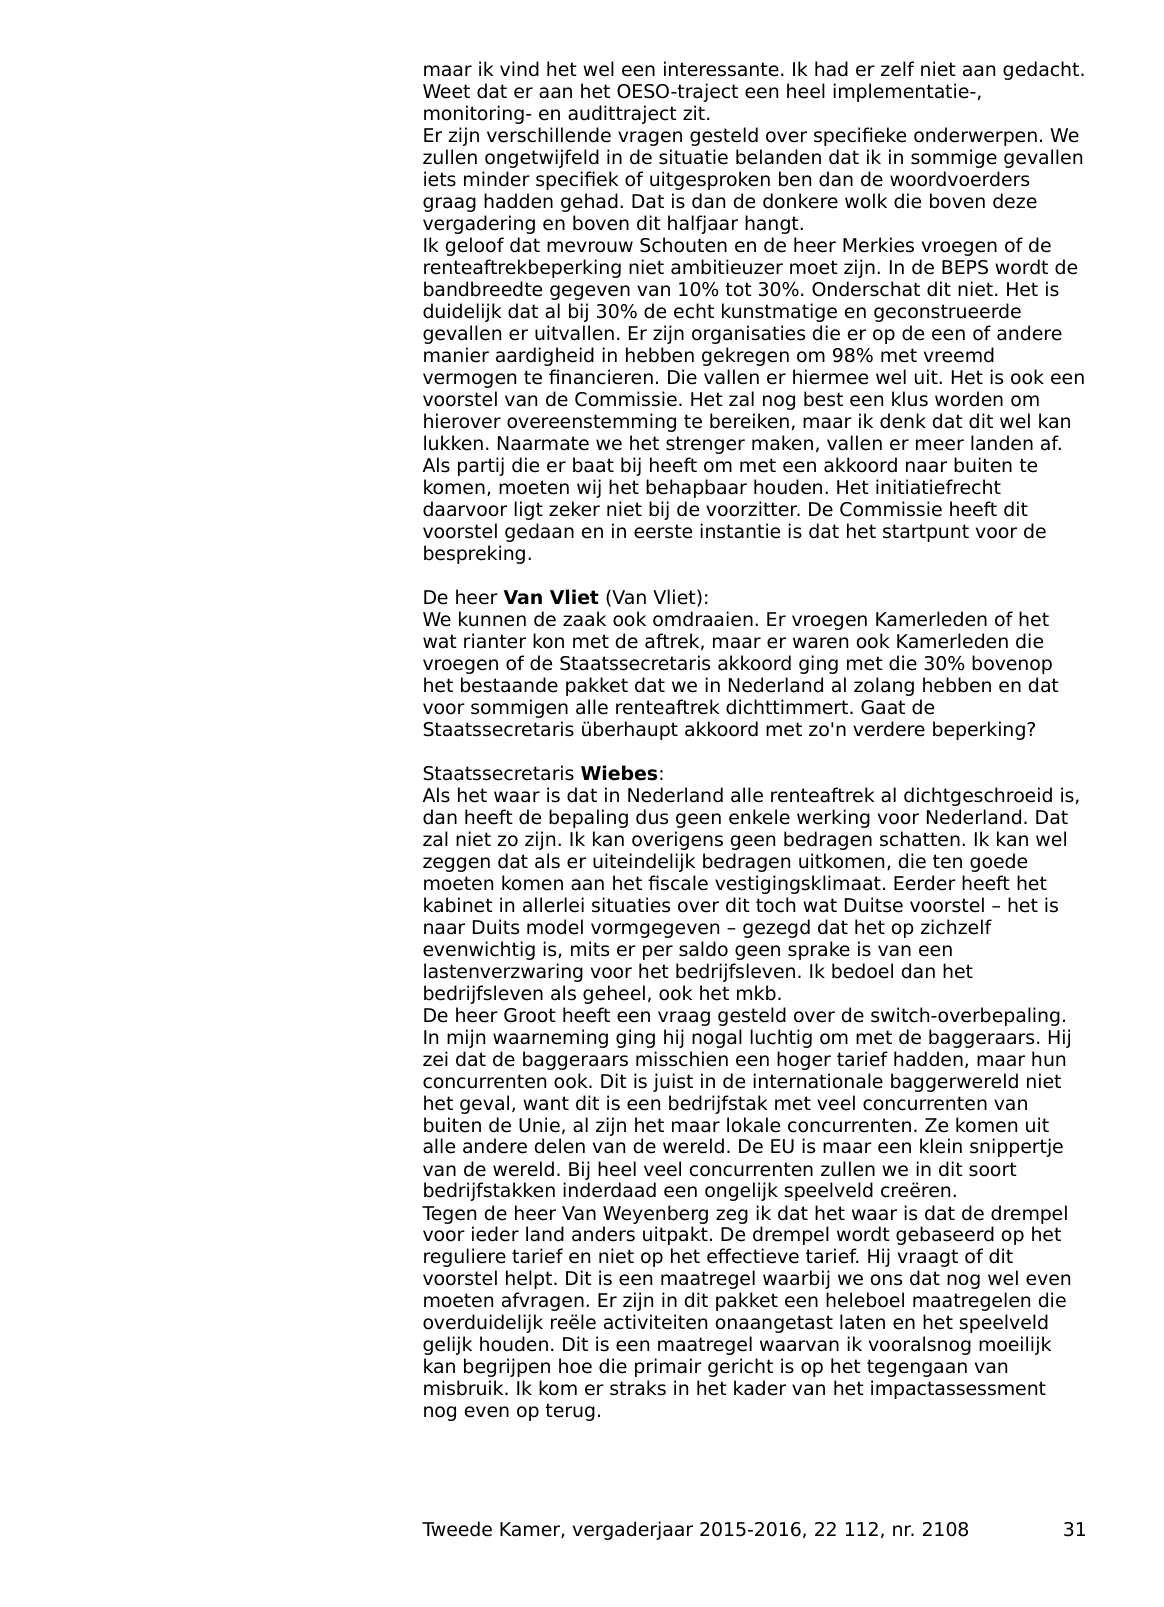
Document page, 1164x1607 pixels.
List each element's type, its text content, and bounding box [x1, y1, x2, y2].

text Ik geloof dat mevrouw Schouten en de heer Merkies vroegen of de renteaftrekbeperking niet ambitieuzer moet zijn. In de BEPS wordt de bandbreedte gegeven van 10% tot 30%. Onderschat dit niet. Het is duidelijk dat al bij 30% de echt kunstmatige en geconstrueerde gevallen er uitvallen. Er zijn organisaties die er op de een of andere manier aardigheid in hebben gekregen om 98% met vreemd vermogen te financieren. Die vallen er hiermee wel uit. Het is ook een voorstel van de Commissie. Het zal nog best een klus worden om hierover overeenstemming te bereiken, maar ik denk dat dit wel kan lukken. Naarmate we het strenger maken, vallen er meer landen af. Als partij die er baat bij heeft om met een akkoord naar buiten te komen, moeten wij het behapbaar houden. Het initiatiefrecht daarvoor ligt zeker niet bij de voorzitter. De Commissie heeft dit voorstel gedaan en in eerste instantie is dat het startpunt voor de bespreking. [422, 235, 1087, 564]
text De heer Van Vliet (Van Vliet): [422, 587, 1087, 609]
text maar ik vind het wel een interessante. Ik had er zelf niet aan gedacht. Weet dat er aan het OESO-traject een heel implementatie-, monitoring- en audittraject zit. [422, 59, 1087, 125]
text Tegen de heer Van Weyenberg zeg ik dat het waar is dat de drempel voor ieder land anders uitpakt. De drempel wordt gebaseerd op het reguliere tarief en niet op het effectieve tarief. Hij vraagt of dit voorstel helpt. Dit is een maatregel waarbij we ons dat nog wel even moeten afvragen. Er zijn in dit pakket een heleboel maatregelen die overduidelijk reële activiteiten onaangetast laten en het speelveld gelijk houden. Dit is een maatregel waarvan ik vooralsnog moeilijk kan begrijpen hoe die primair gericht is op het tegengaan van misbruik. Ik kom er straks in het kader van het impactassessment nog even op terug. [422, 1202, 1087, 1422]
text De heer Groot heeft een vraag gesteld over de switch-overbepaling. In mijn waarneming ging hij nogal luchtig om met de baggeraars. Hij zei dat de baggeraars misschien een hoger tarief hadden, maar hun concurrenten ook. Dit is juist in de internationale baggerwereld niet het geval, want dit is een bedrijfstak met veel concurrenten van buiten de Unie, al zijn het maar lokale concurrenten. Ze komen uit alle andere delen van de wereld. De EU is maar een klein snippertje van de wereld. Bij heel veel concurrenten zullen we in dit soort bedrijfstakken inderdaad een ongelijk speelveld creëren. [422, 1004, 1087, 1202]
text Als het waar is dat in Nederland alle renteaftrek al dichtgeschroeid is, dan heeft de bepaling dus geen enkele werking voor Nederland. Dat zal niet zo zijn. Ik kan overigens geen bedragen schatten. Ik kan wel zeggen dat als er uiteindelijk bedragen uitkomen, die ten goede moeten komen aan het fiscale vestigingsklimaat. Eerder heeft het kabinet in allerlei situaties over dit toch wat Duitse voorstel – het is naar Duits model vormgegeven – gezegd dat het op zichzelf evenwichtig is, mits er per saldo geen sprake is van een lastenverzwaring voor het bedrijfsleven. Ik bedoel dan het bedrijfsleven als geheel, ook het mkb. [422, 785, 1087, 1004]
text Er zijn verschillende vragen gesteld over specifieke onderwerpen. We zullen ongetwijfeld in de situatie belanden dat ik in sommige gevallen iets minder specifiek of uitgesproken ben dan de woordvoerders graag hadden gehad. Dat is dan de donkere wolk die boven deze vergadering en boven dit halfjaar hangt. [422, 125, 1087, 235]
text Staatssecretaris Wiebes: [422, 763, 1087, 785]
text We kunnen de zaak ook omdraaien. Er vroegen Kamerleden of het wat rianter kon met de aftrek, maar er waren ook Kamerleden die vroegen of de Staatssecretaris akkoord ging met die 30% bovenop het bestaande pakket dat we in Nederland al zolang hebben en dat voor sommigen alle renteaftrek dichttimmert. Gaat de Staatssecretaris überhaupt akkoord met zo'n verdere beperking? [422, 609, 1087, 741]
